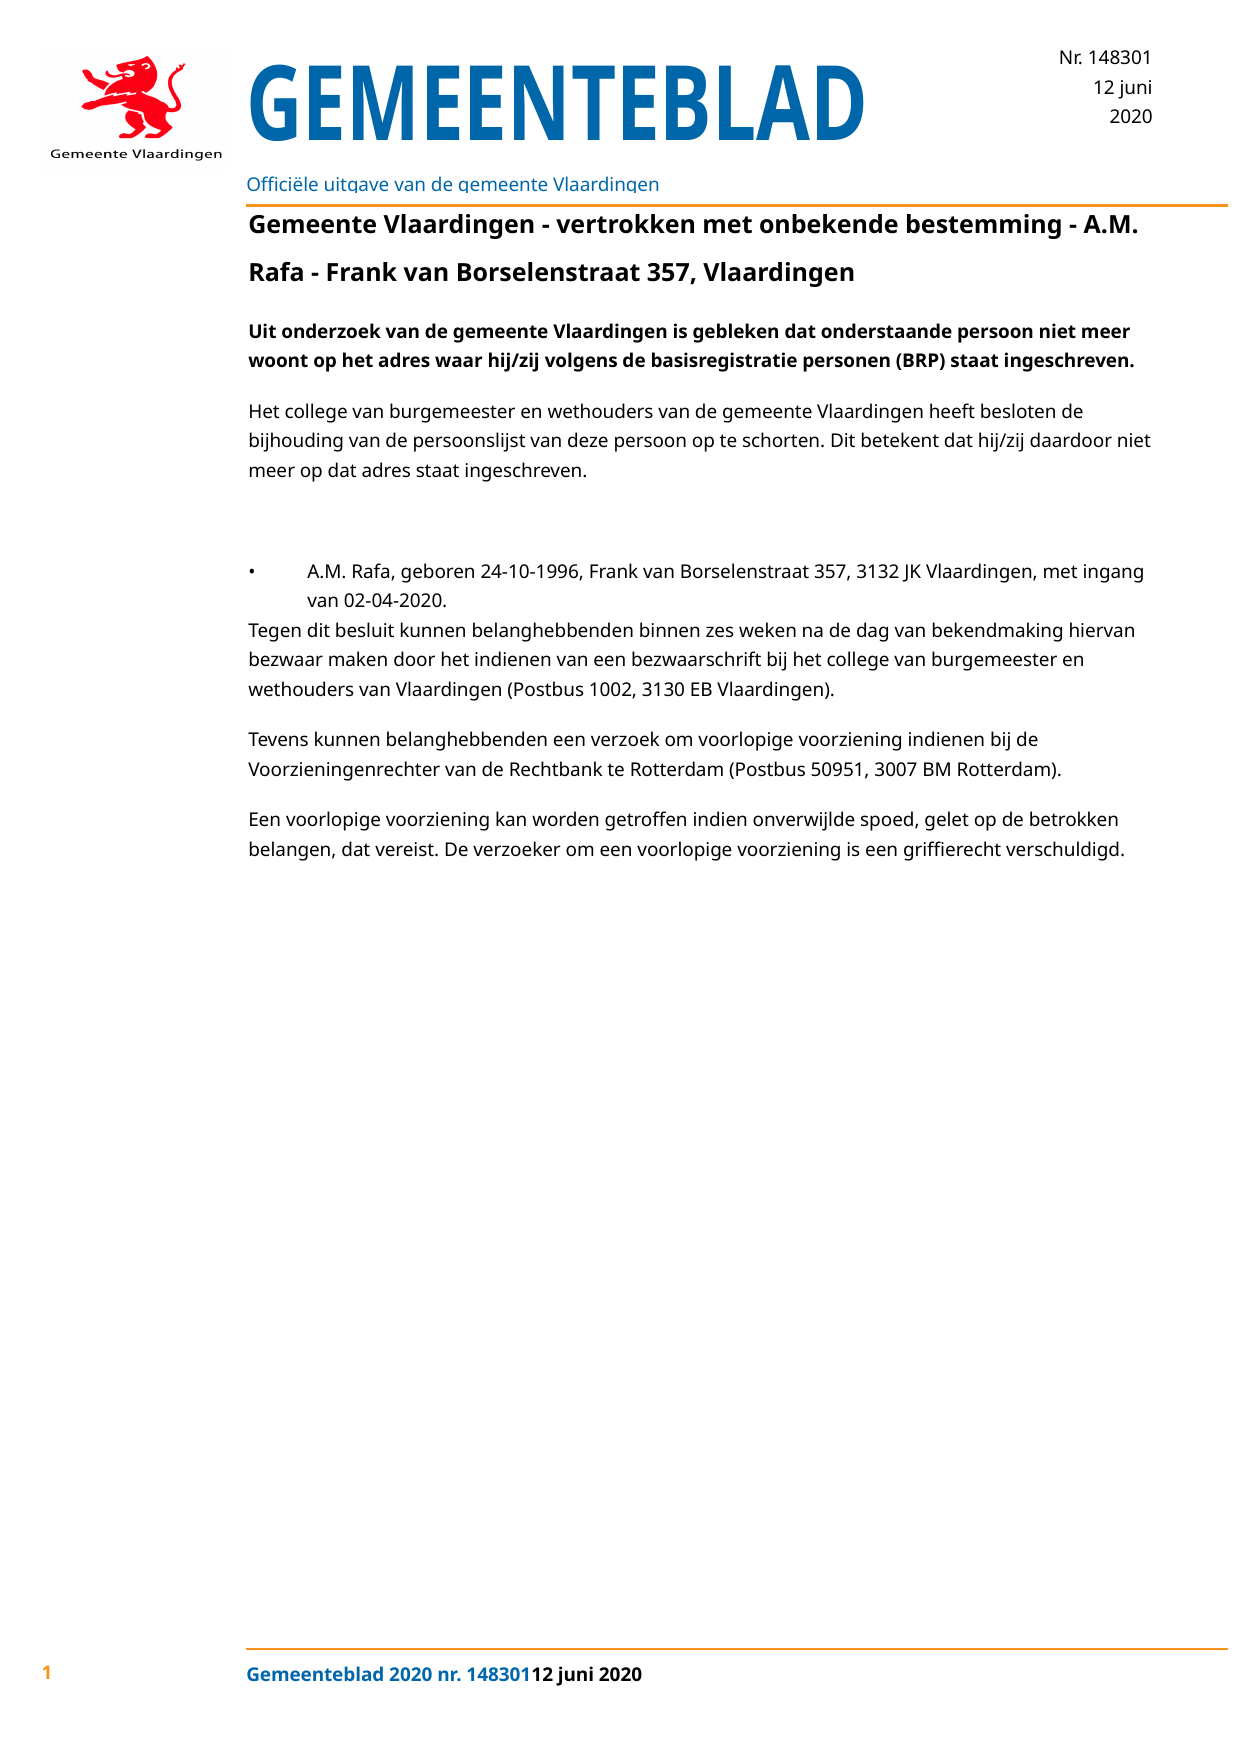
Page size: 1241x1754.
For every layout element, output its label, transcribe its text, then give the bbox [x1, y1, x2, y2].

text Gemeente Vlaardingen - vertrokken met onbekende bestemming - A.M. Rafa - Frank van Borselenstraat 357, Vlaardingen [248, 207, 1152, 288]
text Uit onderzoek van de gemeente Vlaardingen is gebleken dat onderstaande persoon niet meer woont op het adres waar hij/zij volgens de basisregistratie personen (BRP) staat ingeschreven. [248, 318, 1152, 373]
text Het college van burgemeester en wethouders van de gemeente Vlaardingen heeft besloten de bijhouding van de persoonslijst van deze persoon op te schorten. Dit betekent dat hij/zij daardoor niet meer op dat adres staat ingeschreven. [248, 398, 1152, 483]
picture [41, 47, 231, 172]
list A.M. Rafa, geboren 24-10-1996, Frank van Borselenstraat 357, 3132 JK Vlaardingen, met ingang van 02-04-2020. [248, 558, 1152, 613]
text Tevens kunnen belanghebbenden een verzoek om voorlopige voorziening indienen bij de Voorzieningenrechter van de Rechtbank te Rotterdam (Postbus 50951, 3007 BM Rotterdam). [248, 727, 1152, 782]
text Tegen dit besluit kunnen belanghebbenden binnen zes weken na de dag van bekendmaking hiervan bezwaar maken door het indienen van een bezwaarschrift bij het college van burgemeester en wethouders van Vlaardingen (Postbus 1002, 3130 EB Vlaardingen). [248, 617, 1152, 702]
text Een voorlopige voorziening kan worden getroffen indien onverwijlde spoed, gelet op de betrokken belangen, dat vereist. De verzoeker om een voorlopige voorziening is een griffierecht verschuldigd. [248, 807, 1152, 862]
